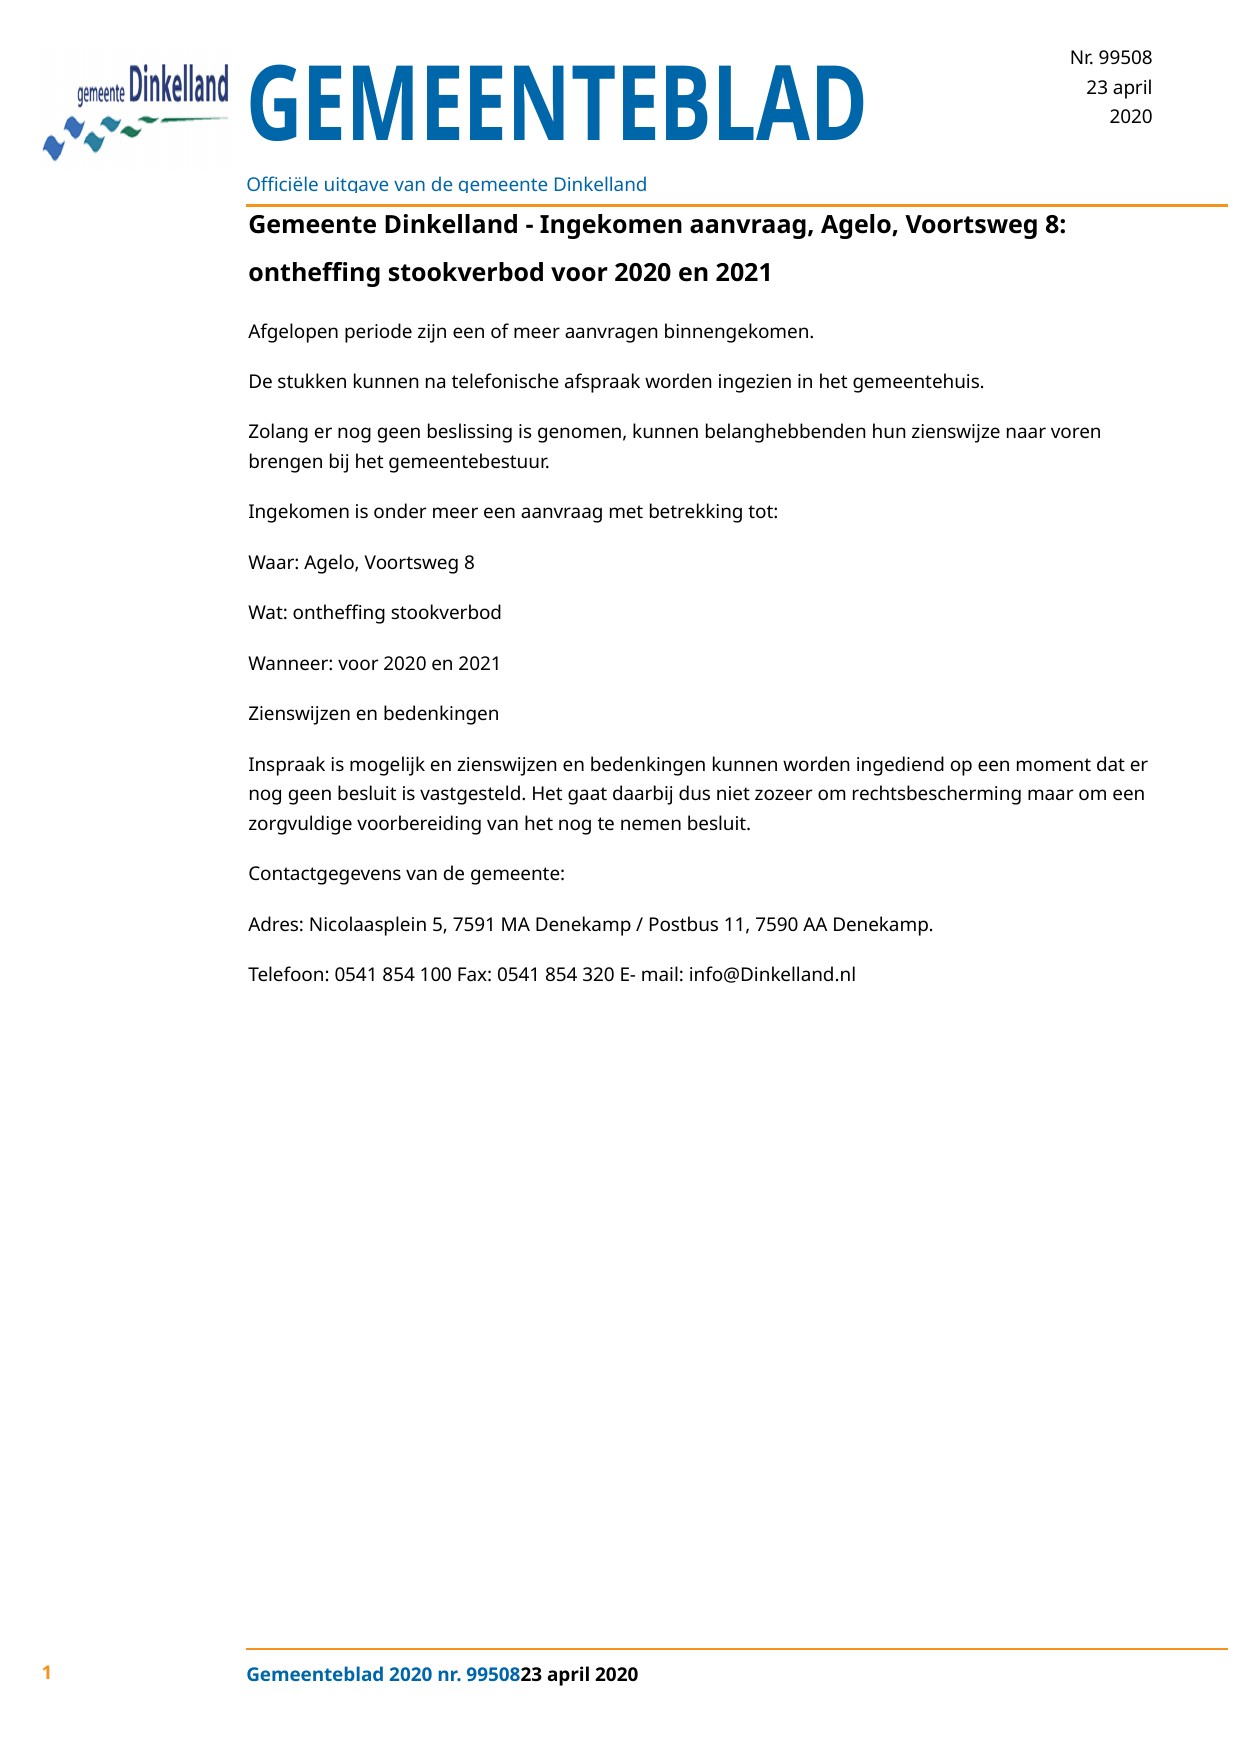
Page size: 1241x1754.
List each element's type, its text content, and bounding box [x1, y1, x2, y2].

text Adres: Nicolaasplein 5, 7591 MA Denekamp / Postbus 11, 7590 AA Denekamp. [248, 911, 1152, 937]
text Ingekomen is onder meer een aanvraag met betrekking tot: [248, 499, 1152, 524]
text Telefoon: 0541 854 100 Fax: 0541 854 320 E- mail: info@Dinkelland.nl [248, 961, 1152, 987]
text Wat: ontheffing stookverbod [248, 599, 1152, 625]
text De stukken kunnen na telefonische afspraak worden ingezien in het gemeentehuis. [248, 368, 1152, 394]
text Gemeente Dinkelland - Ingekomen aanvraag, Agelo, Voortsweg 8: ontheffing stookverbod voor 2020 en 2021 [248, 207, 1152, 288]
text Wanneer: voor 2020 en 2021 [248, 650, 1152, 676]
text Zolang er nog geen beslissing is genomen, kunnen belanghebbenden hun zienswijze naar voren brengen bij het gemeentebestuur. [248, 419, 1152, 474]
text Zienswijzen en bedenkingen [248, 700, 1152, 726]
text Waar: Agelo, Voortsweg 8 [248, 549, 1152, 575]
text Contactgegevens van de gemeente: [248, 860, 1152, 886]
text Afgelopen periode zijn een of meer aanvragen binnengekomen. [248, 318, 1152, 344]
text Inspraak is mogelijk en zienswijzen en bedenkingen kunnen worden ingediend op een moment dat er nog geen besluit is vastgesteld. Het gaat daarbij dus niet zozeer om rechtsbescherming maar om een zorgvuldige voorbereiding van het nog te nemen besluit. [248, 751, 1152, 836]
picture [41, 47, 231, 172]
